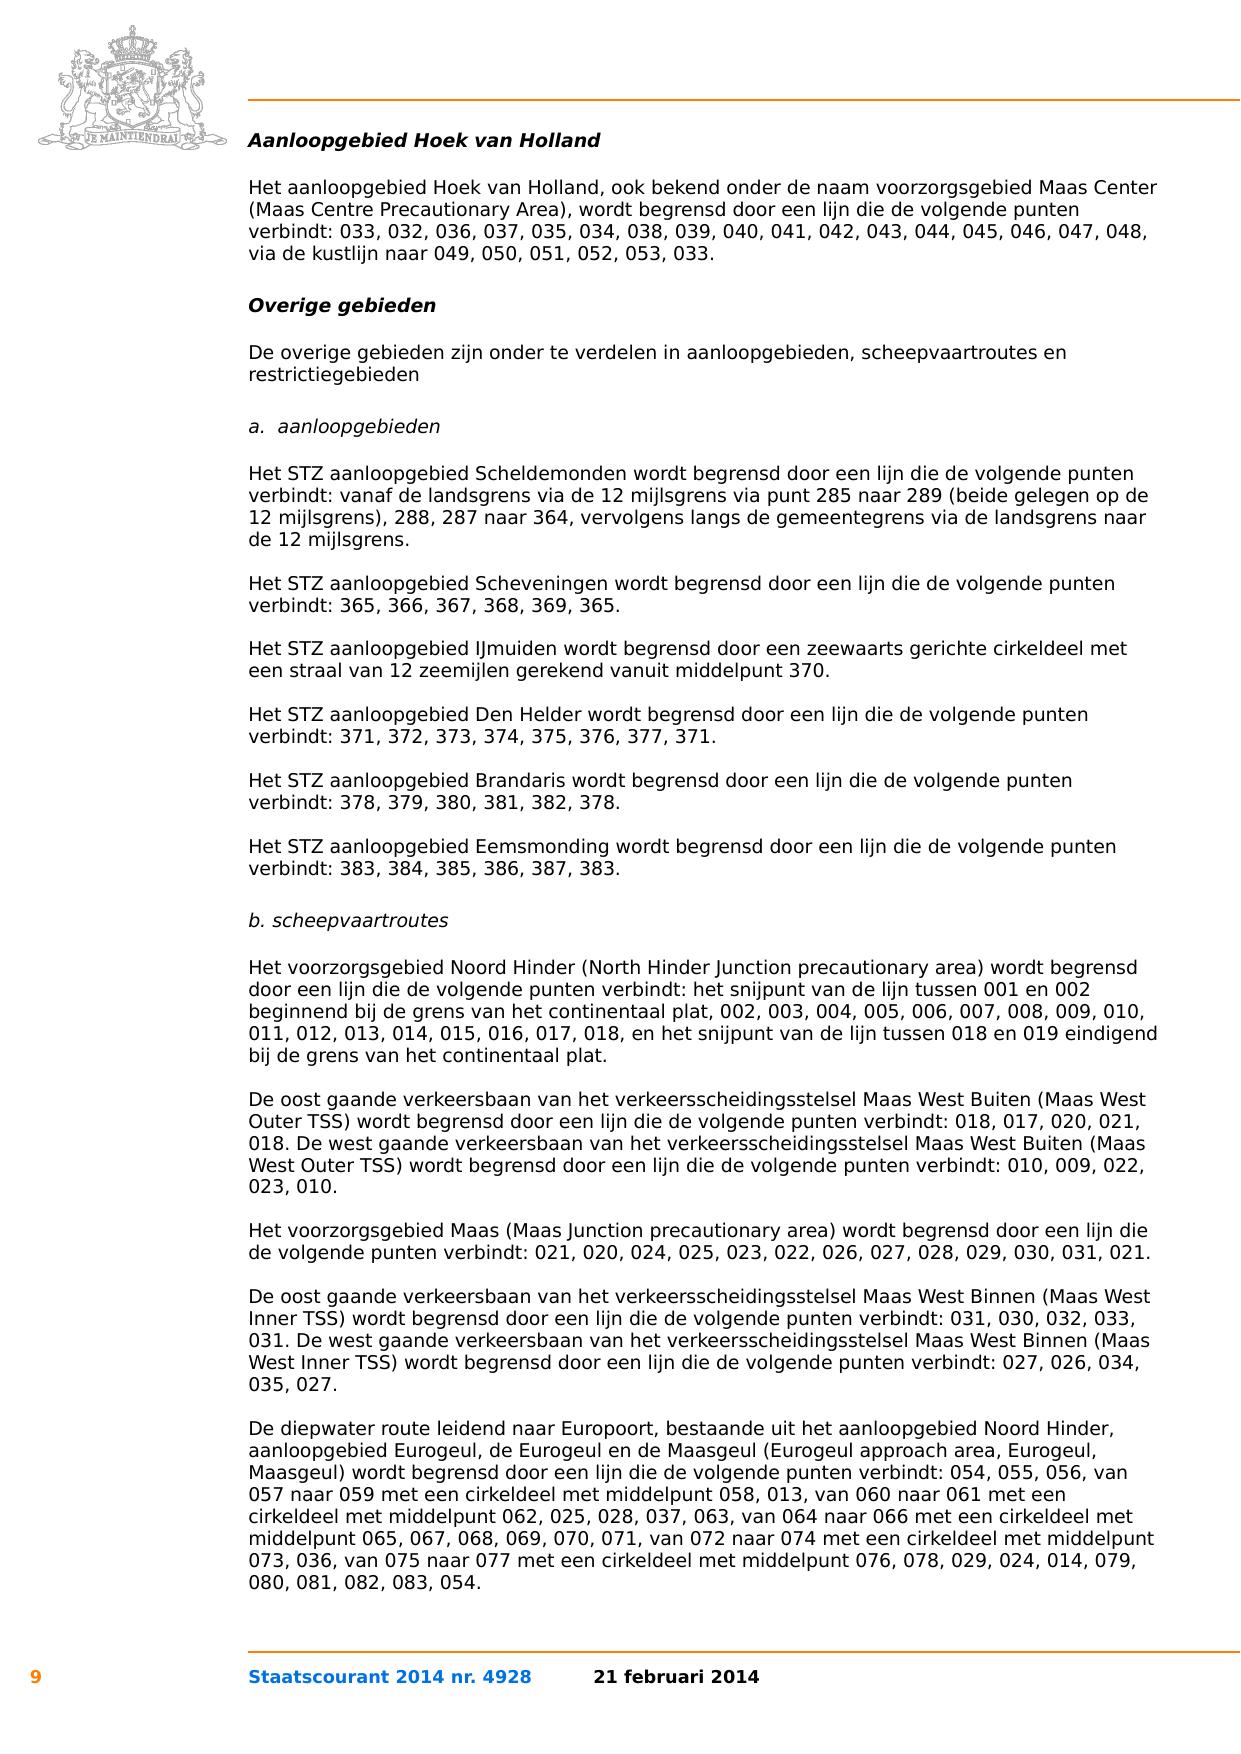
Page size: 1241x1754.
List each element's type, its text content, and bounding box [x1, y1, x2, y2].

text De overige gebieden zijn onder te verdelen in aanloopgebieden, scheepvaartroutes en restrictiegebieden [248, 342, 1163, 386]
text Het voorzorgsgebied Maas (Maas Junction precautionary area) wordt begrensd door een lijn die de volgende punten verbindt: 021, 020, 024, 025, 023, 022, 026, 027, 028, 029, 030, 031, 021. [248, 1220, 1163, 1264]
text Het STZ aanloopgebied Scheldemonden wordt begrensd door een lijn die de volgende punten verbindt: vanaf de landsgrens via de 12 mijlsgrens via punt 285 naar 289 (beide gelegen op de 12 mijlsgrens), 288, 287 naar 364, vervolgens langs de gemeentegrens via de landsgrens naar de 12 mijlsgrens. [248, 463, 1163, 551]
text Het STZ aanloopgebied Brandaris wordt begrensd door een lijn die de volgende punten verbindt: 378, 379, 380, 381, 382, 378. [248, 770, 1163, 814]
text De diepwater route leidend naar Europoort, bestaande uit het aanloopgebied Noord Hinder, aanloopgebied Eurogeul, de Eurogeul en de Maasgeul (Eurogeul approach area, Eurogeul, Maasgeul) wordt begrensd door een lijn die de volgende punten verbindt: 054, 055, 056, van 057 naar 059 met een cirkeldeel met middelpunt 058, 013, van 060 naar 061 met een cirkeldeel met middelpunt 062, 025, 028, 037, 063, van 064 naar 066 met een cirkeldeel met middelpunt 065, 067, 068, 069, 070, 071, van 072 naar 074 met een cirkeldeel met middelpunt 073, 036, van 075 naar 077 met een cirkeldeel met middelpunt 076, 078, 029, 024, 014, 079, 080, 081, 082, 083, 054. [248, 1418, 1163, 1594]
picture [38, 25, 227, 150]
text Het STZ aanloopgebied Eemsmonding wordt begrensd door een lijn die de volgende punten verbindt: 383, 384, 385, 386, 387, 383. [248, 836, 1163, 880]
text Het STZ aanloopgebied Den Helder wordt begrensd door een lijn die de volgende punten verbindt: 371, 372, 373, 374, 375, 376, 377, 371. [248, 704, 1163, 748]
text Het voorzorgsgebied Noord Hinder (North Hinder Junction precautionary area) wordt begrensd door een lijn die de volgende punten verbindt: het snijpunt van de lijn tussen 001 en 002 beginnend bij de grens van het continentaal plat, 002, 003, 004, 005, 006, 007, 008, 009, 010, 011, 012, 013, 014, 015, 016, 017, 018, en het snijpunt van de lijn tussen 018 en 019 eindigend bij de grens van het continentaal plat. [248, 957, 1163, 1067]
subtitle Overige gebieden [248, 295, 1163, 317]
subtitle a. aanloopgebieden [248, 416, 1163, 438]
text De oost gaande verkeersbaan van het verkeersscheidingsstelsel Maas West Buiten (Maas West Outer TSS) wordt begrensd door een lijn die de volgende punten verbindt: 018, 017, 020, 021, 018. De west gaande verkeersbaan van het verkeersscheidingsstelsel Maas West Buiten (Maas West Outer TSS) wordt begrensd door een lijn die de volgende punten verbindt: 010, 009, 022, 023, 010. [248, 1088, 1163, 1198]
subtitle b. scheepvaartroutes [248, 910, 1163, 932]
text De oost gaande verkeersbaan van het verkeersscheidingsstelsel Maas West Binnen (Maas West Inner TSS) wordt begrensd door een lijn die de volgende punten verbindt: 031, 030, 032, 033, 031. De west gaande verkeersbaan van het verkeersscheidingsstelsel Maas West Binnen (Maas West Inner TSS) wordt begrensd door een lijn die de volgende punten verbindt: 027, 026, 034, 035, 027. [248, 1286, 1163, 1396]
text Het aanloopgebied Hoek van Holland, ook bekend onder de naam voorzorgsgebied Maas Center (Maas Centre Precautionary Area), wordt begrensd door een lijn die de volgende punten verbindt: 033, 032, 036, 037, 035, 034, 038, 039, 040, 041, 042, 043, 044, 045, 046, 047, 048, via de kustlijn naar 049, 050, 051, 052, 053, 033. [248, 177, 1163, 265]
text Het STZ aanloopgebied Scheveningen wordt begrensd door een lijn die de volgende punten verbindt: 365, 366, 367, 368, 369, 365. [248, 572, 1163, 616]
subtitle Aanloopgebied Hoek van Holland [248, 130, 1163, 152]
text Het STZ aanloopgebied IJmuiden wordt begrensd door een zeewaarts gerichte cirkeldeel met een straal van 12 zeemijlen gerekend vanuit middelpunt 370. [248, 638, 1163, 682]
